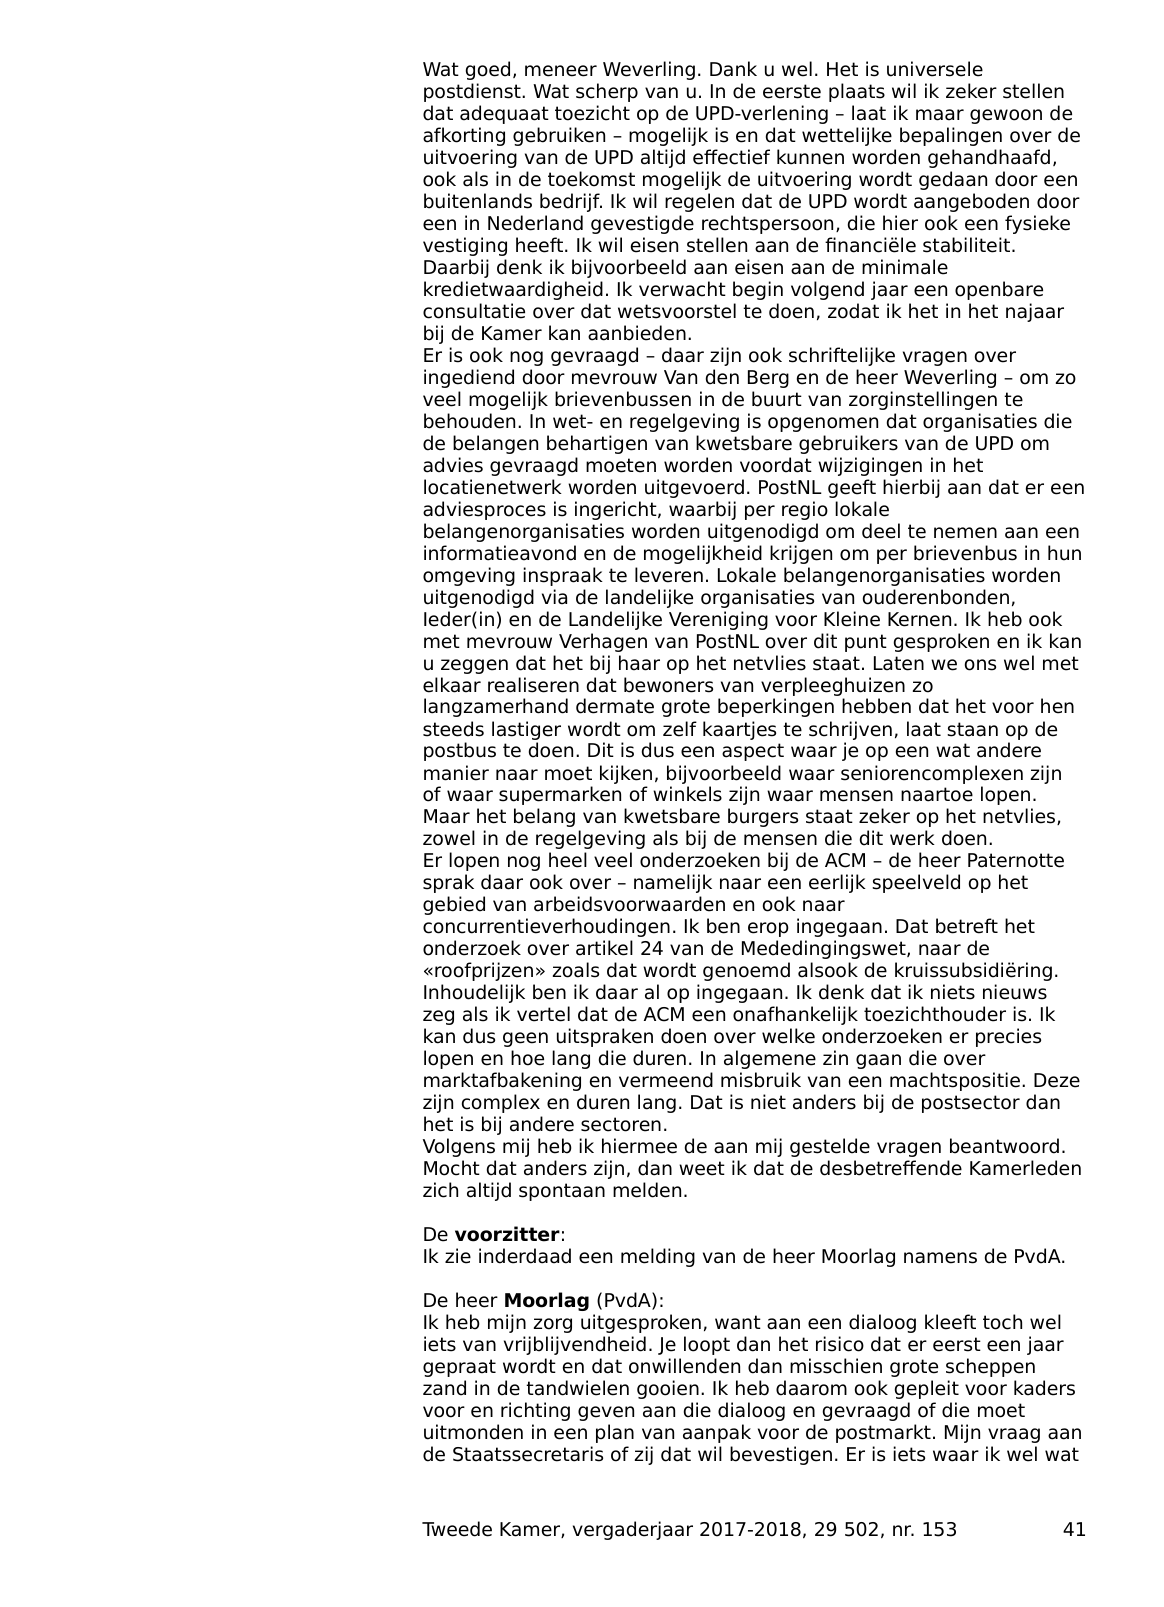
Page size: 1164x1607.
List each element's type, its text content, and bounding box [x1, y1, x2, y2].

text De heer Moorlag (PvdA): [422, 1290, 1087, 1312]
text Ik zie inderdaad een melding van de heer Moorlag namens de PvdA. [422, 1246, 1087, 1268]
text De voorzitter: [422, 1224, 1087, 1246]
text Er is ook nog gevraagd – daar zijn ook schriftelijke vragen over ingediend door mevrouw Van den Berg en de heer Weverling – om zo veel mogelijk brievenbussen in de buurt van zorginstellingen te behouden. In wet- en regelgeving is opgenomen dat organisaties die de belangen behartigen van kwetsbare gebruikers van de UPD om advies gevraagd moeten worden voordat wijzigingen in het locatienetwerk worden uitgevoerd. PostNL geeft hierbij aan dat er een adviesproces is ingericht, waarbij per regio lokale belangenorganisaties worden uitgenodigd om deel te nemen aan een informatieavond en de mogelijkheid krijgen om per brievenbus in hun omgeving inspraak te leveren. Lokale belangenorganisaties worden uitgenodigd via de landelijke organisaties van ouderenbonden, Ieder(in) en de Landelijke Vereniging voor Kleine Kernen. Ik heb ook met mevrouw Verhagen van PostNL over dit punt gesproken en ik kan u zeggen dat het bij haar op het netvlies staat. Laten we ons wel met elkaar realiseren dat bewoners van verpleeghuizen zo langzamerhand dermate grote beperkingen hebben dat het voor hen steeds lastiger wordt om zelf kaartjes te schrijven, laat staan op de postbus te doen. Dit is dus een aspect waar je op een wat andere manier naar moet kijken, bijvoorbeeld waar seniorencomplexen zijn of waar supermarken of winkels zijn waar mensen naartoe lopen. Maar het belang van kwetsbare burgers staat zeker op het netvlies, zowel in de regelgeving als bij de mensen die dit werk doen. [422, 345, 1087, 850]
text Wat goed, meneer Weverling. Dank u wel. Het is universele postdienst. Wat scherp van u. In de eerste plaats wil ik zeker stellen dat adequaat toezicht op de UPD-verlening – laat ik maar gewoon de afkorting gebruiken – mogelijk is en dat wettelijke bepalingen over de uitvoering van de UPD altijd effectief kunnen worden gehandhaafd, ook als in de toekomst mogelijk de uitvoering wordt gedaan door een buitenlands bedrijf. Ik wil regelen dat de UPD wordt aangeboden door een in Nederland gevestigde rechtspersoon, die hier ook een fysieke vestiging heeft. Ik wil eisen stellen aan de financiële stabiliteit. Daarbij denk ik bijvoorbeeld aan eisen aan de minimale kredietwaardigheid. Ik verwacht begin volgend jaar een openbare consultatie over dat wetsvoorstel te doen, zodat ik het in het najaar bij de Kamer kan aanbieden. [422, 59, 1087, 345]
text Volgens mij heb ik hiermee de aan mij gestelde vragen beantwoord. Mocht dat anders zijn, dan weet ik dat de desbetreffende Kamerleden zich altijd spontaan melden. [422, 1136, 1087, 1202]
text Er lopen nog heel veel onderzoeken bij de ACM – de heer Paternotte sprak daar ook over – namelijk naar een eerlijk speelveld op het gebied van arbeidsvoorwaarden en ook naar concurrentieverhoudingen. Ik ben erop ingegaan. Dat betreft het onderzoek over artikel 24 van de Mededingingswet, naar de «roofprijzen» zoals dat wordt genoemd alsook de kruissubsidiëring. Inhoudelijk ben ik daar al op ingegaan. Ik denk dat ik niets nieuws zeg als ik vertel dat de ACM een onafhankelijk toezichthouder is. Ik kan dus geen uitspraken doen over welke onderzoeken er precies lopen en hoe lang die duren. In algemene zin gaan die over marktafbakening en vermeend misbruik van een machtspositie. Deze zijn complex en duren lang. Dat is niet anders bij de postsector dan het is bij andere sectoren. [422, 850, 1087, 1136]
text Ik heb mijn zorg uitgesproken, want aan een dialoog kleeft toch wel iets van vrijblijvendheid. Je loopt dan het risico dat er eerst een jaar gepraat wordt en dat onwillenden dan misschien grote scheppen zand in de tandwielen gooien. Ik heb daarom ook gepleit voor kaders voor en richting geven aan die dialoog en gevraagd of die moet uitmonden in een plan van aanpak voor de postmarkt. Mijn vraag aan de Staatssecretaris of zij dat wil bevestigen. Er is iets waar ik wel wat [422, 1312, 1087, 1466]
